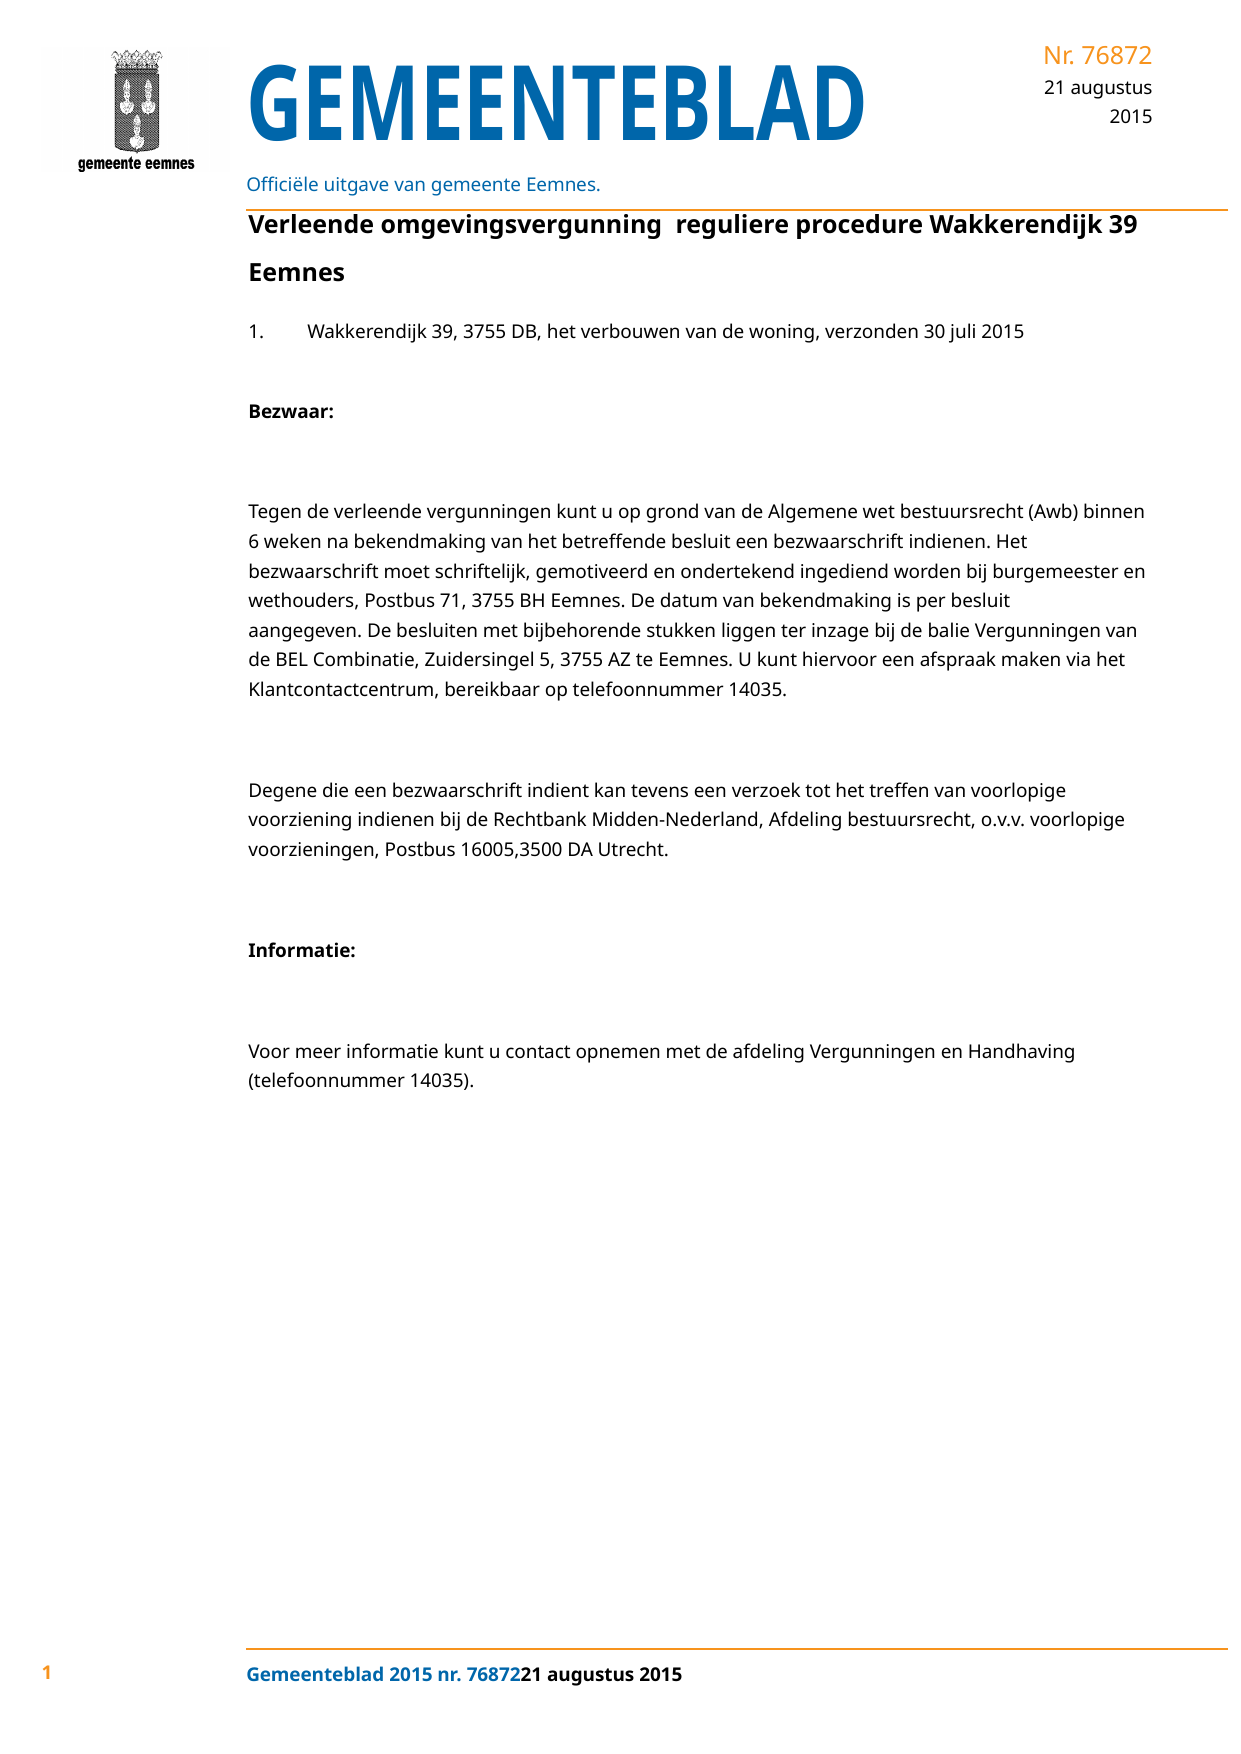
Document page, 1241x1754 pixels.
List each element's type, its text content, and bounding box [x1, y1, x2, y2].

text Degene die een bezwaarschrift indient kan tevens een verzoek tot het treffen van voorlopige voorziening indienen bij de Rechtbank Midden-Nederland, Afdeling bestuursrecht, o.v.v. voorlopige voorzieningen, Postbus 16005,3500 DA Utrecht. [248, 777, 1152, 862]
text Verleende omgevingsvergunning reguliere procedure Wakkerendijk 39 Eemnes [248, 211, 1152, 288]
text Tegen de verleende vergunningen kunt u op grond van de Algemene wet bestuursrecht (Awb) binnen 6 weken na bekendmaking van het betreffende besluit een bezwaarschrift indienen. Het bezwaarschrift moet schriftelijk, gemotiveerd en ondertekend ingediend worden bij burgemeester en wethouders, Postbus 71, 3755 BH Eemnes. De datum van bekendmaking is per besluit aangegeven. De besluiten met bijbehorende stukken liggen ter inzage bij de balie Vergunningen van de BEL Combinatie, Zuidersingel 5, 3755 AZ te Eemnes. U kunt hiervoor een afspraak maken via het Klantcontactcentrum, bereikbaar op telefoonnummer 14035. [248, 499, 1152, 702]
picture [41, 47, 231, 172]
text Voor meer informatie kunt u contact opnemen met de afdeling Vergunningen en Handhaving (telefoonnummer 14035). [248, 1038, 1152, 1093]
text Bezwaar: [248, 398, 1152, 424]
text Informatie: [248, 937, 1152, 963]
list Wakkerendijk 39, 3755 DB, het verbouwen van de woning, verzonden 30 juli 2015 [248, 318, 1152, 344]
